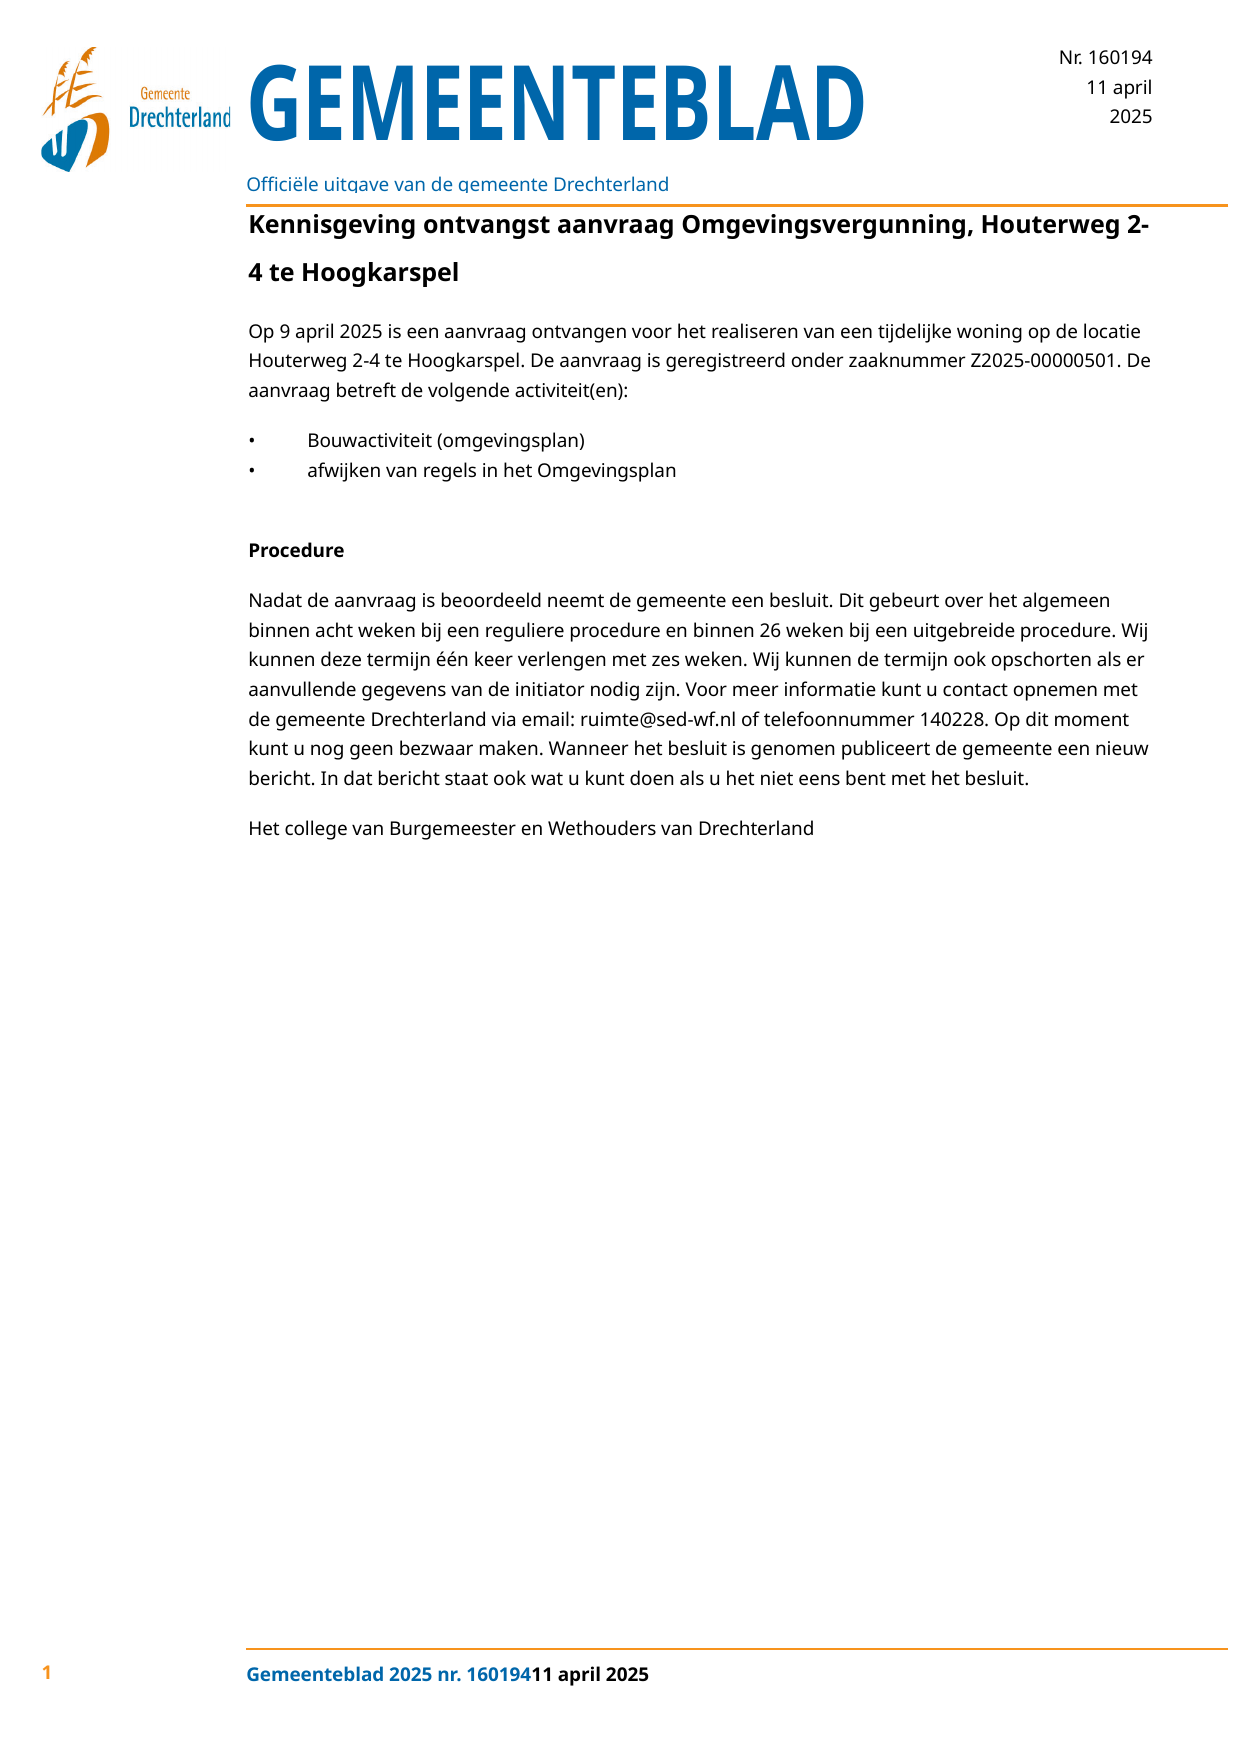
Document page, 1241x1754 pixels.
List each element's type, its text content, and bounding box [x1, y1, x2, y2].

text Het college van Burgemeester en Wethouders van Drechterland [248, 815, 1152, 841]
picture [41, 158, 64, 172]
text Kennisgeving ontvangst aanvraag Omgevingsvergunning, Houterweg 2-4 te Hoogkarspel [248, 207, 1152, 288]
text Procedure [248, 537, 1152, 563]
list afwijken van regels in het Omgevingsplan [248, 457, 1152, 483]
list Bouwactiviteit (omgevingsplan) [248, 427, 1152, 453]
text Op 9 april 2025 is een aanvraag ontvangen voor het realiseren van een tijdelijke woning op de locatie Houterweg 2-4 te Hoogkarspel. De aanvraag is geregistreerd onder zaaknummer Z2025-00000501. De aanvraag betreft de volgende activiteit(en): [248, 318, 1152, 403]
picture [41, 47, 231, 172]
picture [226, 115, 231, 124]
text Nadat de aanvraag is beoordeeld neemt de gemeente een besluit. Dit gebeurt over het algemeen binnen acht weken bij een reguliere procedure en binnen 26 weken bij een uitgebreide procedure. Wij kunnen deze termijn één keer verlengen met zes weken. Wij kunnen de termijn ook opschorten als er aanvullende gegevens van de initiator nodig zijn. Voor meer informatie kunt u contact opnemen met de gemeente Drechterland via email: ruimte@sed-wf.nl of telefoonnummer 140228. Op dit moment kunt u nog geen bezwaar maken. Wanneer het besluit is genomen publiceert de gemeente een nieuw bericht. In dat bericht staat ook wat u kunt doen als u het niet eens bent met het besluit. [248, 587, 1152, 791]
